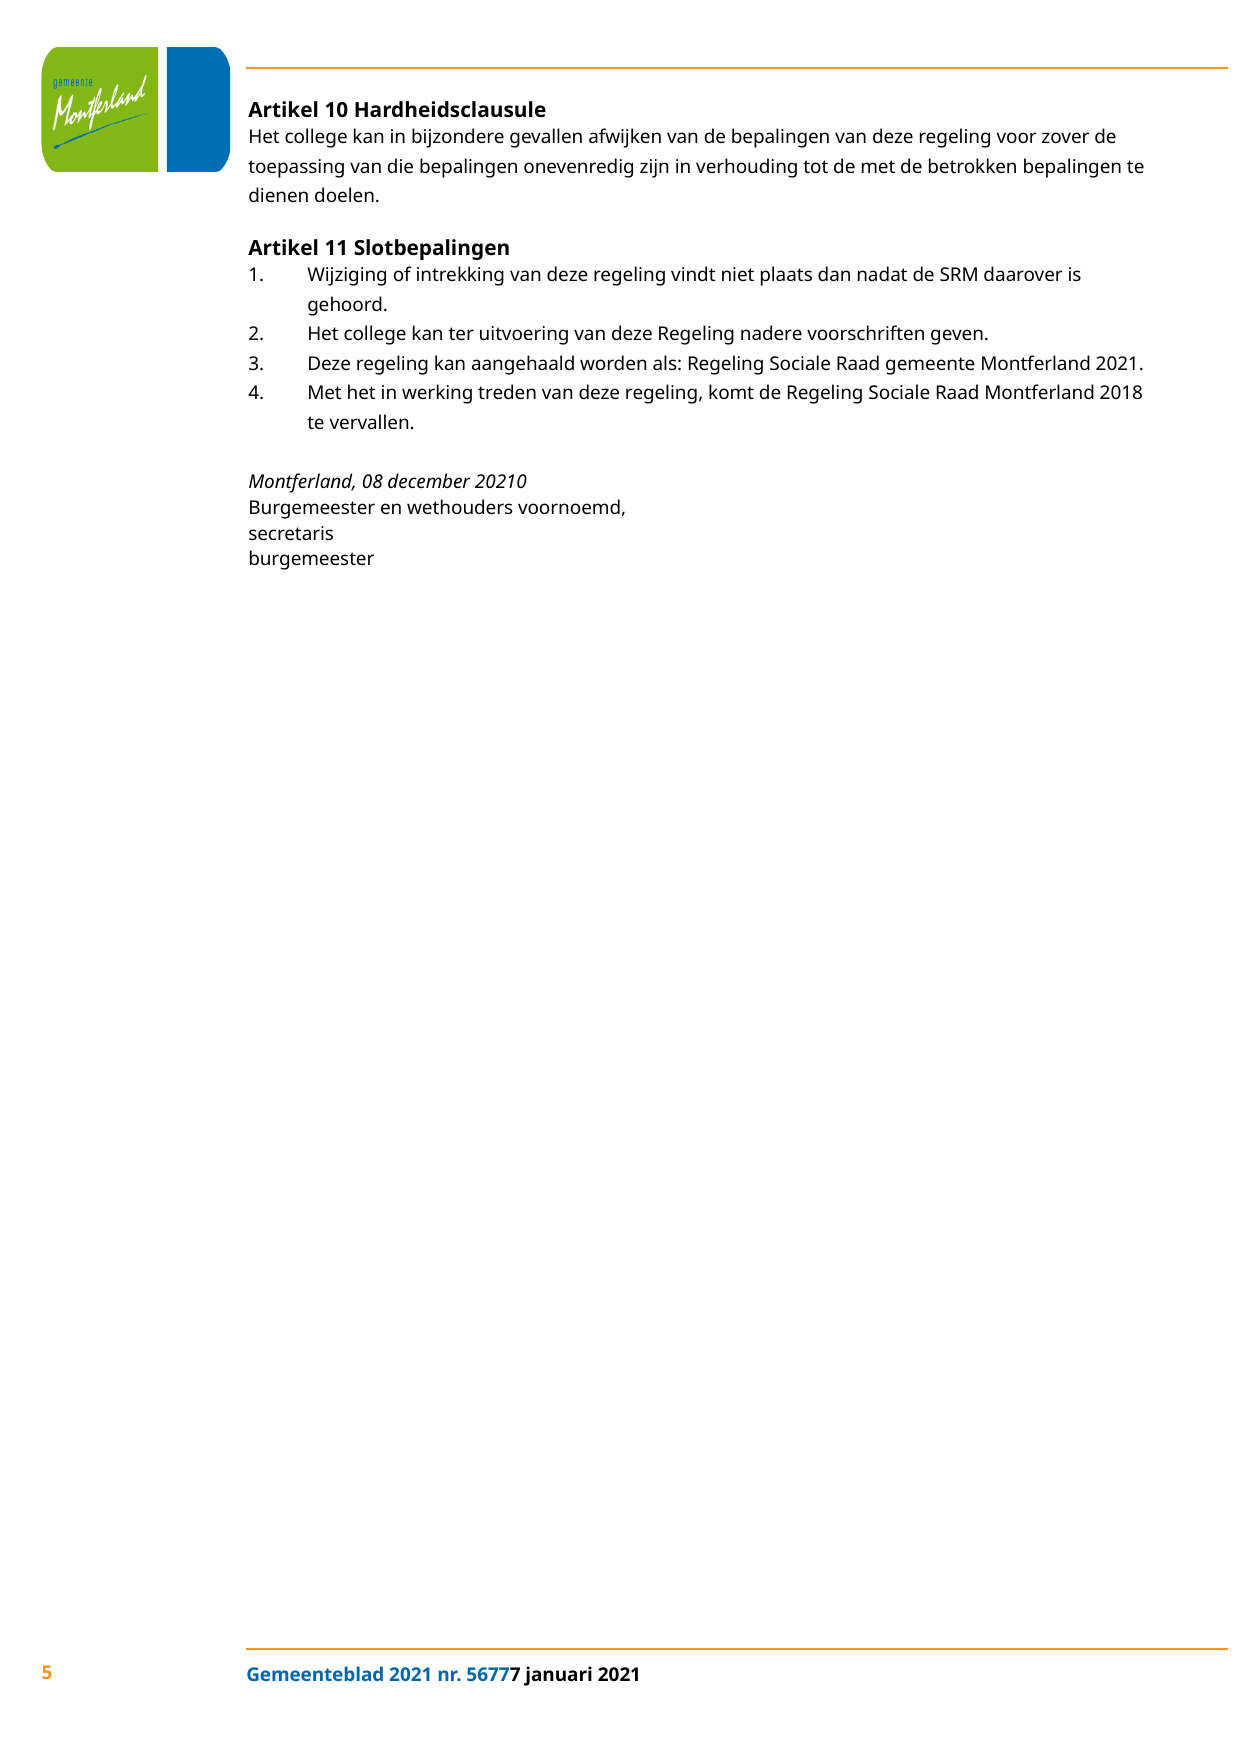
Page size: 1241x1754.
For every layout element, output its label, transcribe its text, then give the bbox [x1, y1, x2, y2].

text Artikel 10 Hardheidsclausule [248, 95, 1152, 123]
text Montferland, 08 december 20210 [248, 468, 1152, 494]
text Het college kan in bijzondere gevallen afwijken van de bepalingen van deze regeling voor zover de toepassing van die bepalingen onevenredig zijn in verhouding tot de met de betrokken bepalingen te dienen doelen. [248, 123, 1152, 208]
text Artikel 11 Slotbepalingen [248, 233, 1152, 261]
text burgemeester [248, 546, 1152, 571]
text secretaris [248, 520, 1152, 546]
list Met het in werking treden van deze regeling, komt de Regeling Sociale Raad Montferland 2018 te vervallen. [248, 379, 1152, 435]
list Deze regeling kan aangehaald worden als: Regeling Sociale Raad gemeente Montferland 2021. [248, 350, 1152, 376]
text Burgemeester en wethouders voornoemd, [248, 494, 1152, 520]
list Het college kan ter uitvoering van deze Regeling nadere voorschriften geven. [248, 320, 1152, 346]
list Wijziging of intrekking van deze regeling vindt niet plaats dan nadat de SRM daarover is gehoord. [248, 261, 1152, 317]
picture [41, 47, 231, 172]
